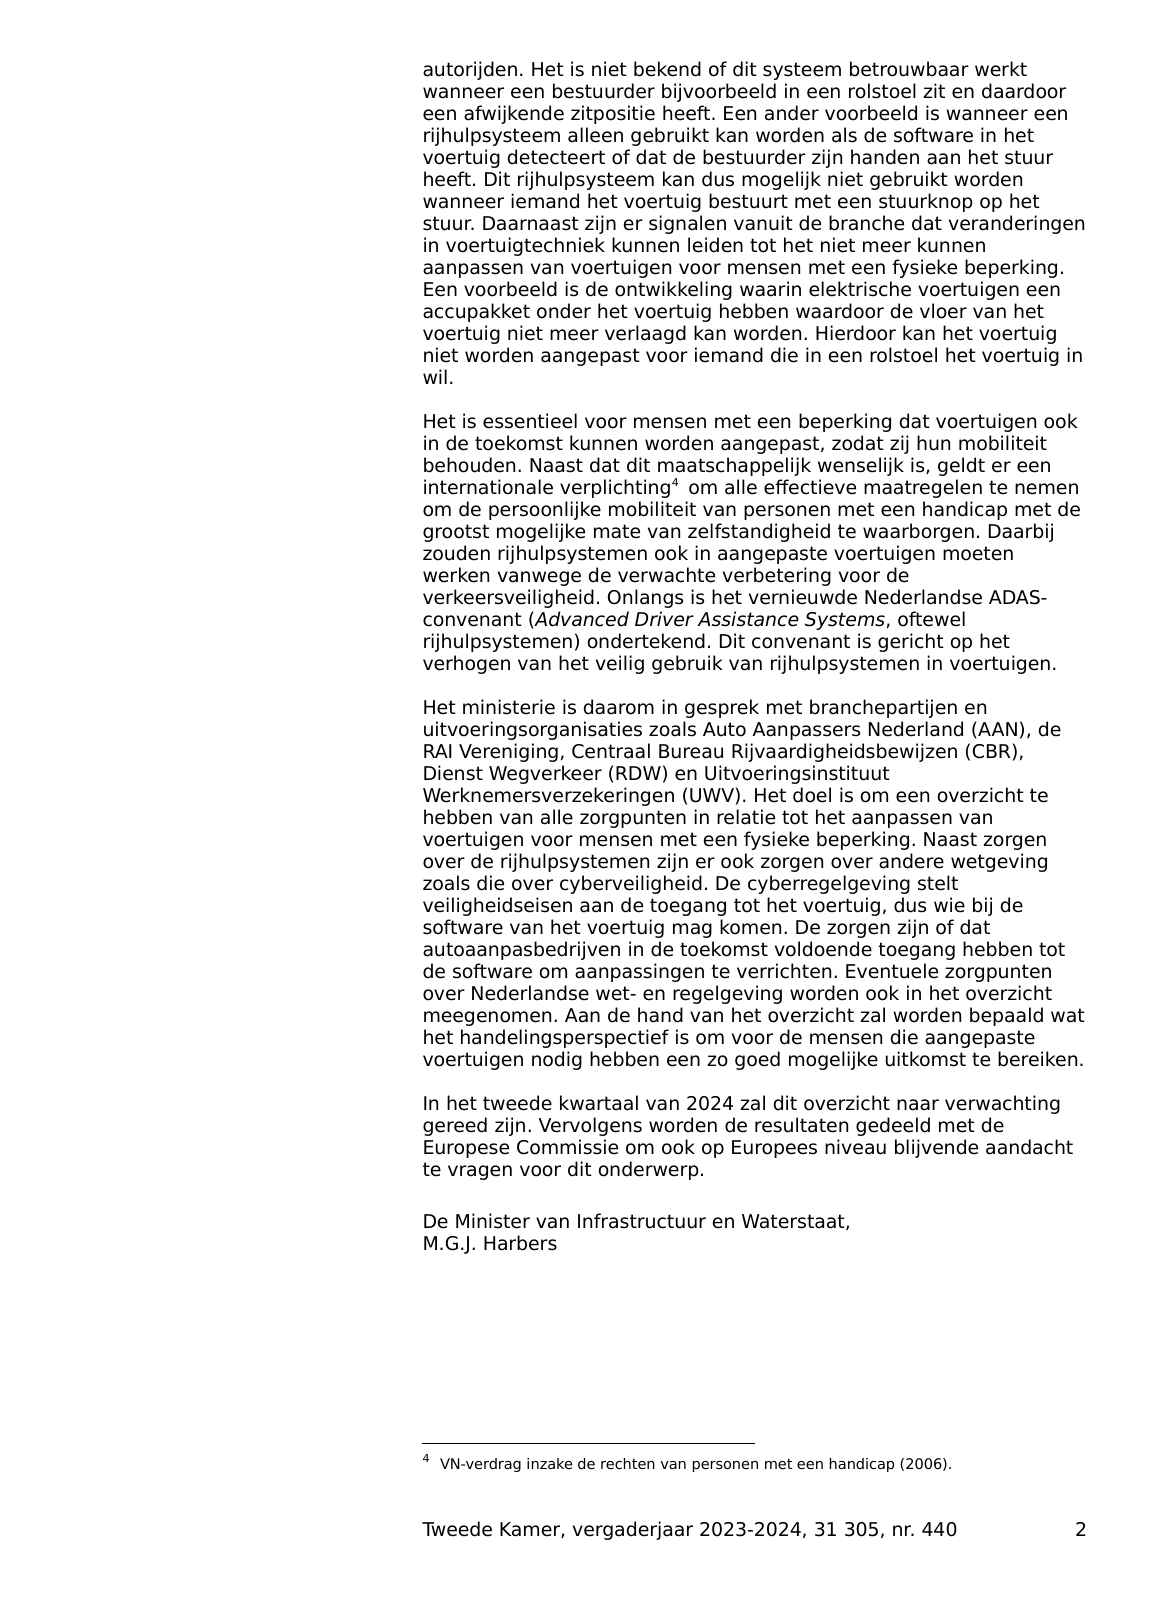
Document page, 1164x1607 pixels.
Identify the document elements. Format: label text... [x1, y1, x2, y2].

text Het is essentieel voor mensen met een beperking dat voertuigen ook in de toekomst kunnen worden aangepast, zodat zij hun mobiliteit behouden. Naast dat dit maatschappelijk wenselijk is, geldt er een internationale verplichting om alle effectieve maatregelen te nemen om de persoonlijke mobiliteit van personen met een handicap met de grootst mogelijke mate van zelfstandigheid te waarborgen. Daarbij zouden rijhulpsystemen ook in aangepaste voertuigen moeten werken vanwege de verwachte verbetering voor de verkeersveiligheid. Onlangs is het vernieuwde Nederlandse ADAS-convenant (Advanced Driver Assistance Systems, oftewel rijhulpsystemen) ondertekend. Dit convenant is gericht op het verhogen van het veilig gebruik van rijhulpsystemen in voertuigen. [422, 411, 1087, 675]
text De Minister van Infrastructuur en Waterstaat, M.G.J. Harbers [422, 1211, 1087, 1254]
text VN-verdrag inzake de rechten van personen met een handicap (2006). [422, 1452, 1087, 1474]
text Het ministerie is daarom in gesprek met branchepartijen en uitvoeringsorganisaties zoals Auto Aanpassers Nederland (AAN), de RAI Vereniging, Centraal Bureau Rijvaardigheidsbewijzen (CBR), Dienst Wegverkeer (RDW) en Uitvoeringsinstituut Werknemersverzekeringen (UWV). Het doel is om een overzicht te hebben van alle zorgpunten in relatie tot het aanpassen van voertuigen voor mensen met een fysieke beperking. Naast zorgen over de rijhulpsystemen zijn er ook zorgen over andere wetgeving zoals die over cyberveiligheid. De cyberregelgeving stelt veiligheidseisen aan de toegang tot het voertuig, dus wie bij de software van het voertuig mag komen. De zorgen zijn of dat autoaanpasbedrijven in de toekomst voldoende toegang hebben tot de software om aanpassingen te verrichten. Eventuele zorgpunten over Nederlandse wet- en regelgeving worden ook in het overzicht meegenomen. Aan de hand van het overzicht zal worden bepaald wat het handelingsperspectief is om voor de mensen die aangepaste voertuigen nodig hebben een zo goed mogelijke uitkomst te bereiken. [422, 697, 1087, 1071]
text autorijden. Het is niet bekend of dit systeem betrouwbaar werkt wanneer een bestuurder bijvoorbeeld in een rolstoel zit en daardoor een afwijkende zitpositie heeft. Een ander voorbeeld is wanneer een rijhulpsysteem alleen gebruikt kan worden als de software in het voertuig detecteert of dat de bestuurder zijn handen aan het stuur heeft. Dit rijhulpsysteem kan dus mogelijk niet gebruikt worden wanneer iemand het voertuig bestuurt met een stuurknop op het stuur. Daarnaast zijn er signalen vanuit de branche dat veranderingen in voertuigtechniek kunnen leiden tot het niet meer kunnen aanpassen van voertuigen voor mensen met een fysieke beperking. Een voorbeeld is de ontwikkeling waarin elektrische voertuigen een accupakket onder het voertuig hebben waardoor de vloer van het voertuig niet meer verlaagd kan worden. Hierdoor kan het voertuig niet worden aangepast voor iemand die in een rolstoel het voertuig in wil. [422, 59, 1087, 389]
text In het tweede kwartaal van 2024 zal dit overzicht naar verwachting gereed zijn. Vervolgens worden de resultaten gedeeld met de Europese Commissie om ook op Europees niveau blijvende aandacht te vragen voor dit onderwerp. [422, 1093, 1087, 1181]
